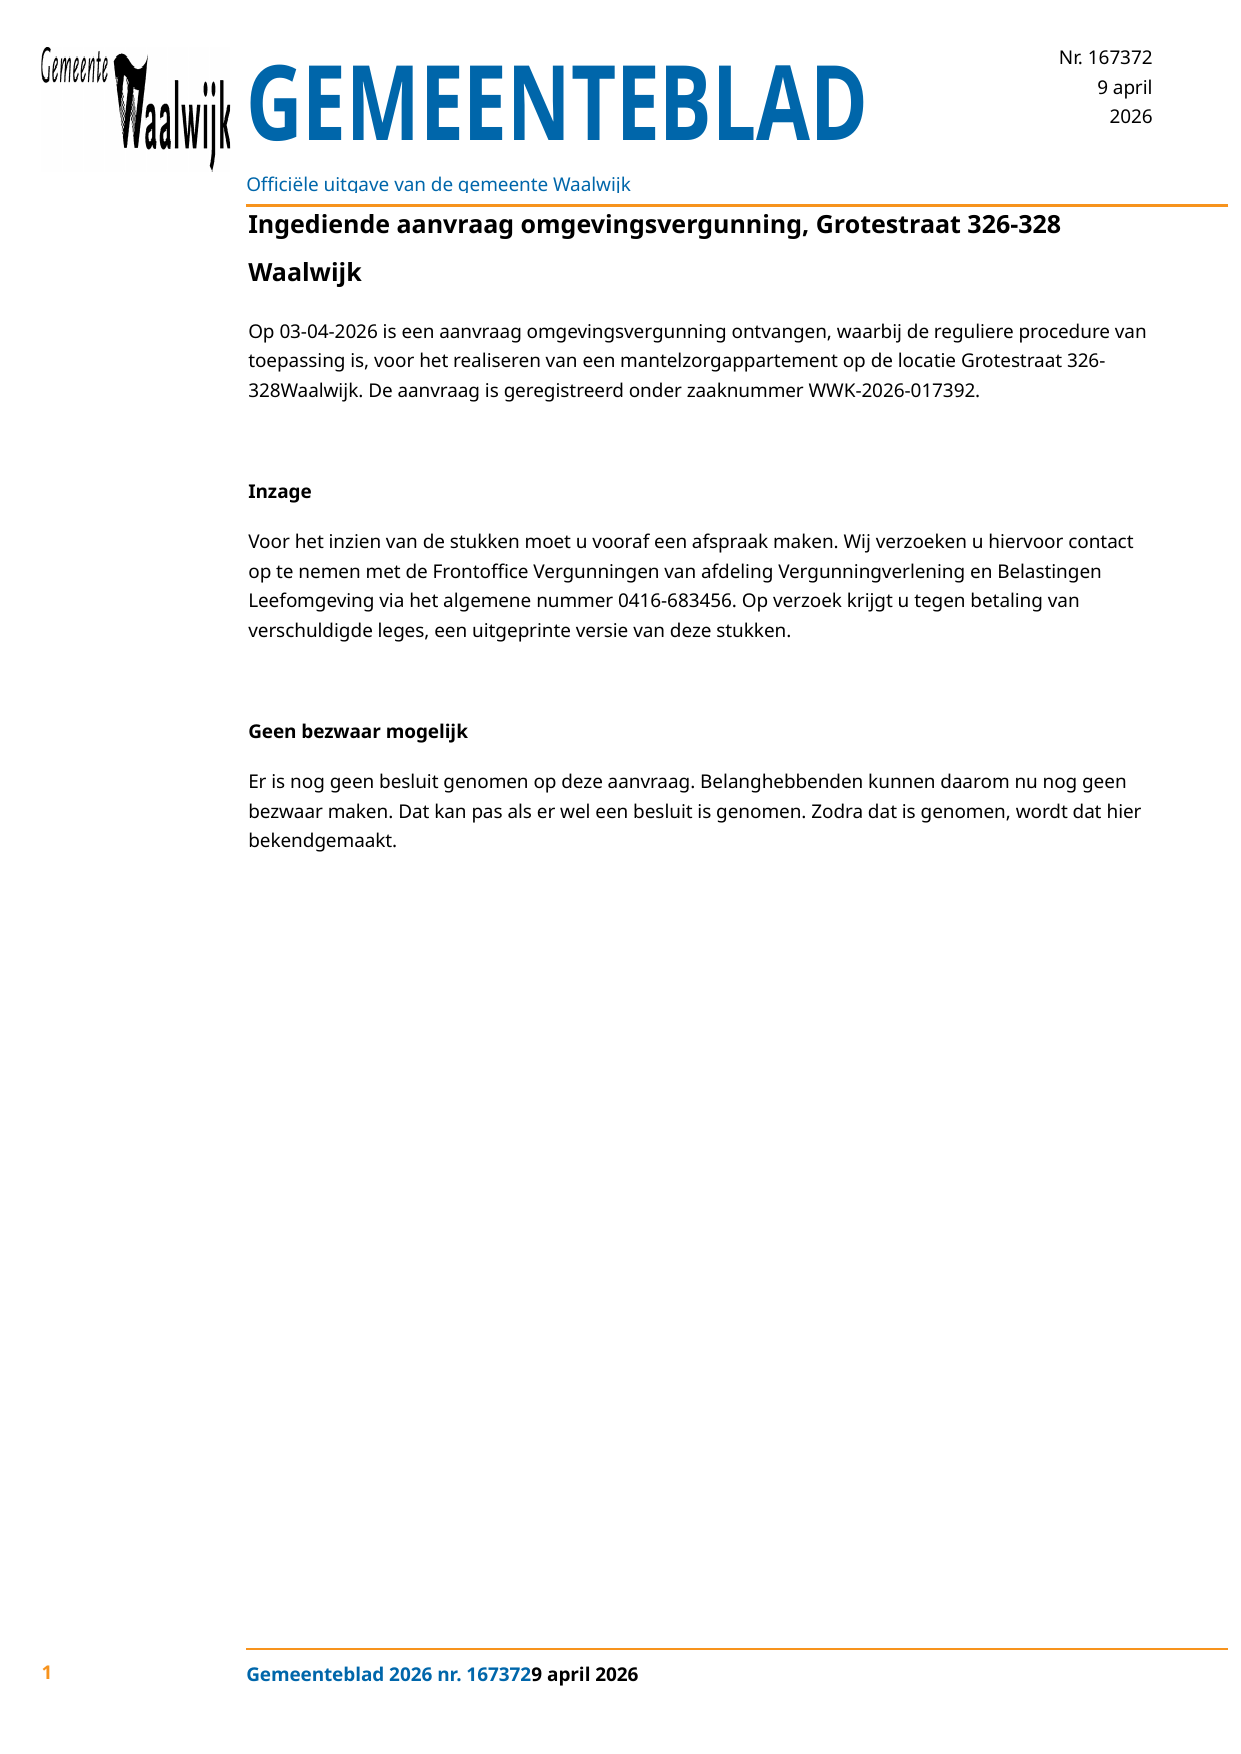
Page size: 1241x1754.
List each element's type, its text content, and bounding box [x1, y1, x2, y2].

text Op 03-04-2026 is een aanvraag omgevingsvergunning ontvangen, waarbij de reguliere procedure van toepassing is, voor het realiseren van een mantelzorgappartement op de locatie Grotestraat 326-328Waalwijk. De aanvraag is geregistreerd onder zaaknummer WWK-2026-017392. [248, 318, 1152, 403]
text Er is nog geen besluit genomen op deze aanvraag. Belanghebbenden kunnen daarom nu nog geen bezwaar maken. Dat kan pas als er wel een besluit is genomen. Zodra dat is genomen, wordt dat hier bekendgemaakt. [248, 768, 1152, 853]
text Inzage [248, 478, 1152, 504]
picture [41, 47, 231, 172]
text Geen bezwaar mogelijk [248, 718, 1152, 744]
text Voor het inzien van de stukken moet u vooraf een afspraak maken. Wij verzoeken u hiervoor contact op te nemen met de Frontoffice Vergunningen van afdeling Vergunningverlening en Belastingen Leefomgeving via het algemene nummer 0416-683456. Op verzoek krijgt u tegen betaling van verschuldigde leges, een uitgeprinte versie van deze stukken. [248, 528, 1152, 643]
text Ingediende aanvraag omgevingsvergunning, Grotestraat 326-328 Waalwijk [248, 207, 1152, 288]
